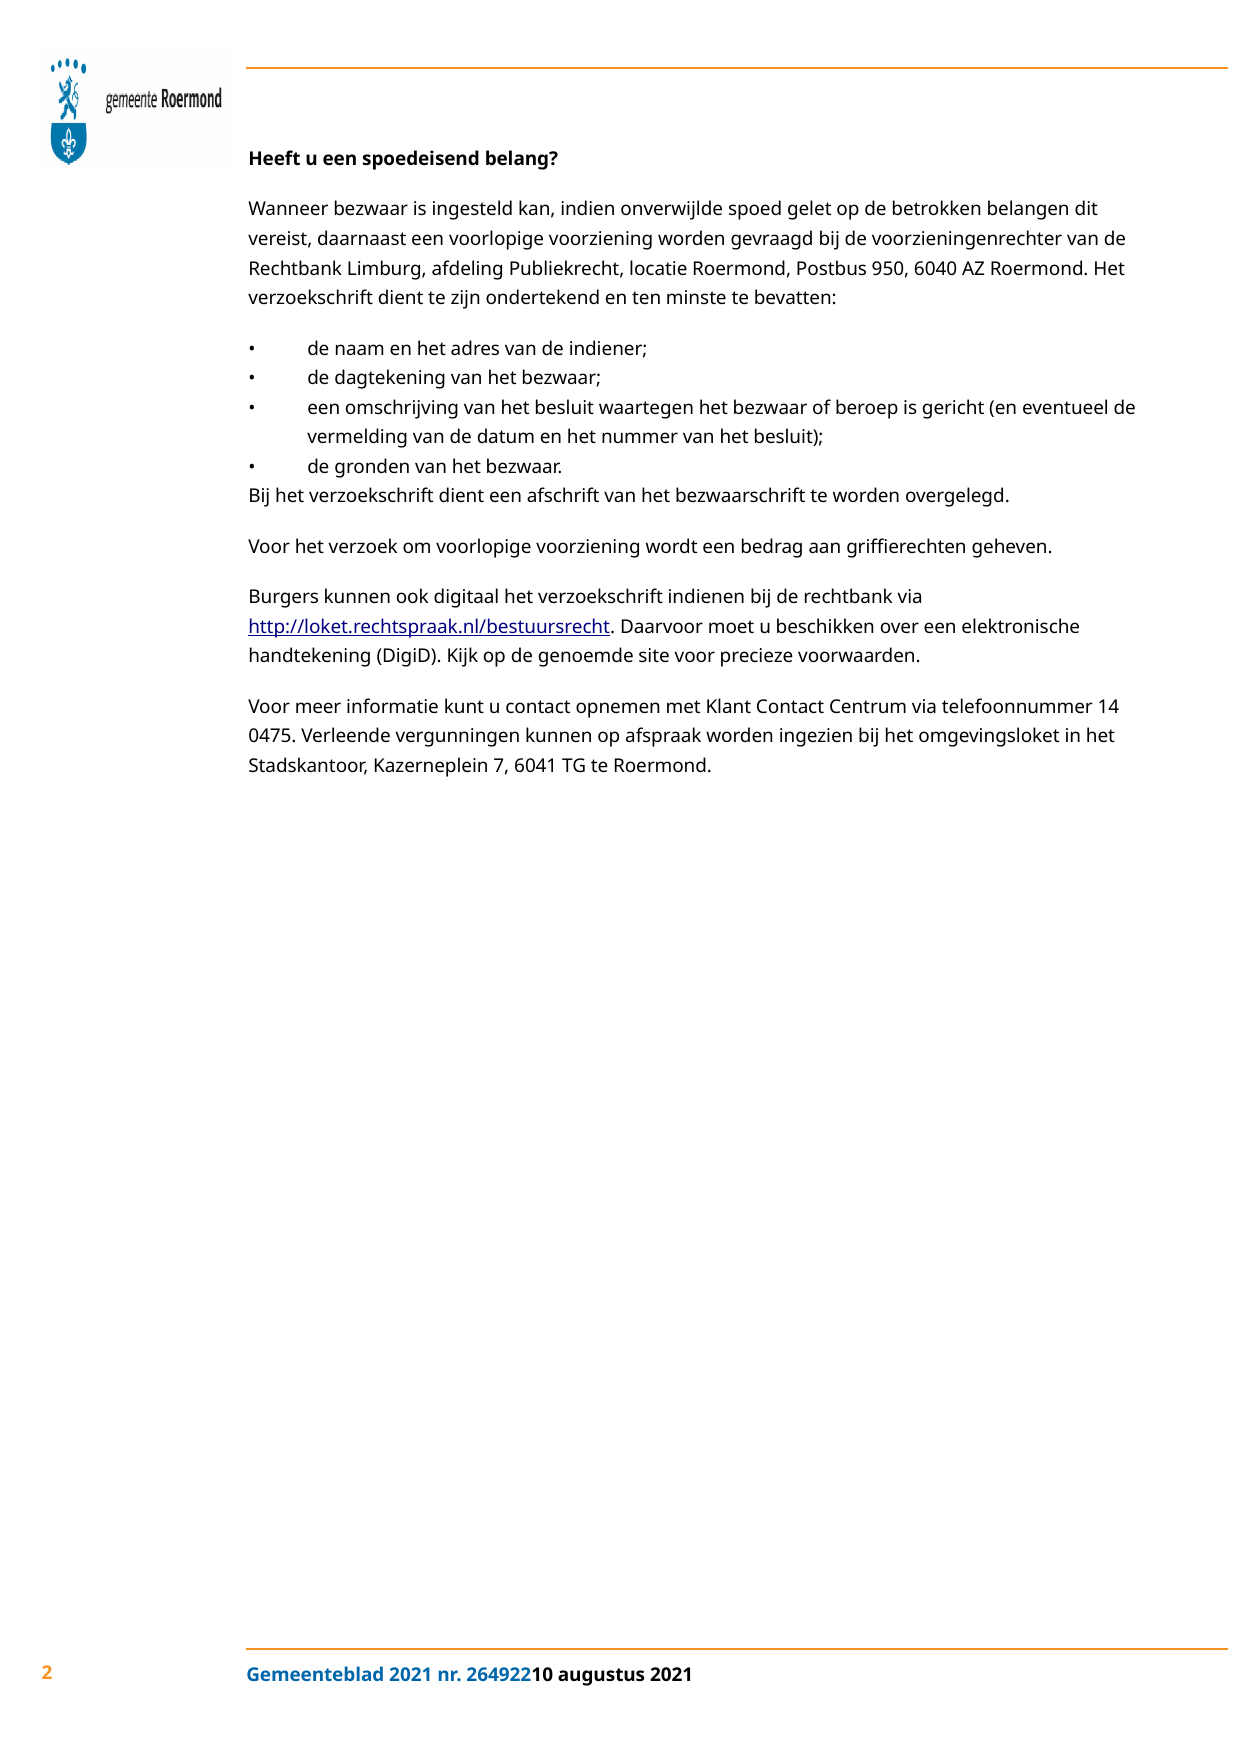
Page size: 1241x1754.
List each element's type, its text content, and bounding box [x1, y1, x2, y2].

text Voor meer informatie kunt u contact opnemen met Klant Contact Centrum via telefoonnummer 14 0475. Verleende vergunningen kunnen op afspraak worden ingezien bij het omgevingsloket in het Stadskantoor, Kazerneplein 7, 6041 TG te Roermond. [248, 693, 1152, 778]
text Voor het verzoek om voorlopige voorziening wordt een bedrag aan griffierechten geheven. [248, 533, 1152, 559]
picture [41, 47, 231, 172]
text Wanneer bezwaar is ingesteld kan, indien onverwijlde spoed gelet op de betrokken belangen dit vereist, daarnaast een voorlopige voorziening worden gevraagd bij de voorzieningenrechter van de Rechtbank Limburg, afdeling Publiekrecht, locatie Roermond, Postbus 950, 6040 AZ Roermond. Het verzoekschrift dient te zijn ondertekend en ten minste te bevatten: [248, 196, 1152, 310]
list de naam en het adres van de indiener; [248, 335, 1152, 361]
list een omschrijving van het besluit waartegen het bezwaar of beroep is gericht (en eventueel de vermelding van de datum en het nummer van het besluit); [248, 394, 1152, 449]
text Burgers kunnen ook digitaal het verzoekschrift indienen bij de rechtbank via http://loket.rechtspraak.nl/bestuursrecht. Daarvoor moet u beschikken over een elektronische handtekening (DigiD). Kijk op de genoemde site voor precieze voorwaarden. [248, 583, 1152, 668]
list de dagtekening van het bezwaar; [248, 364, 1152, 390]
text Bij het verzoekschrift dient een afschrift van het bezwaarschrift te worden overgelegd. [248, 483, 1152, 508]
text Heeft u een spoedeisend belang? [248, 145, 1152, 171]
list de gronden van het bezwaar. [248, 453, 1152, 479]
